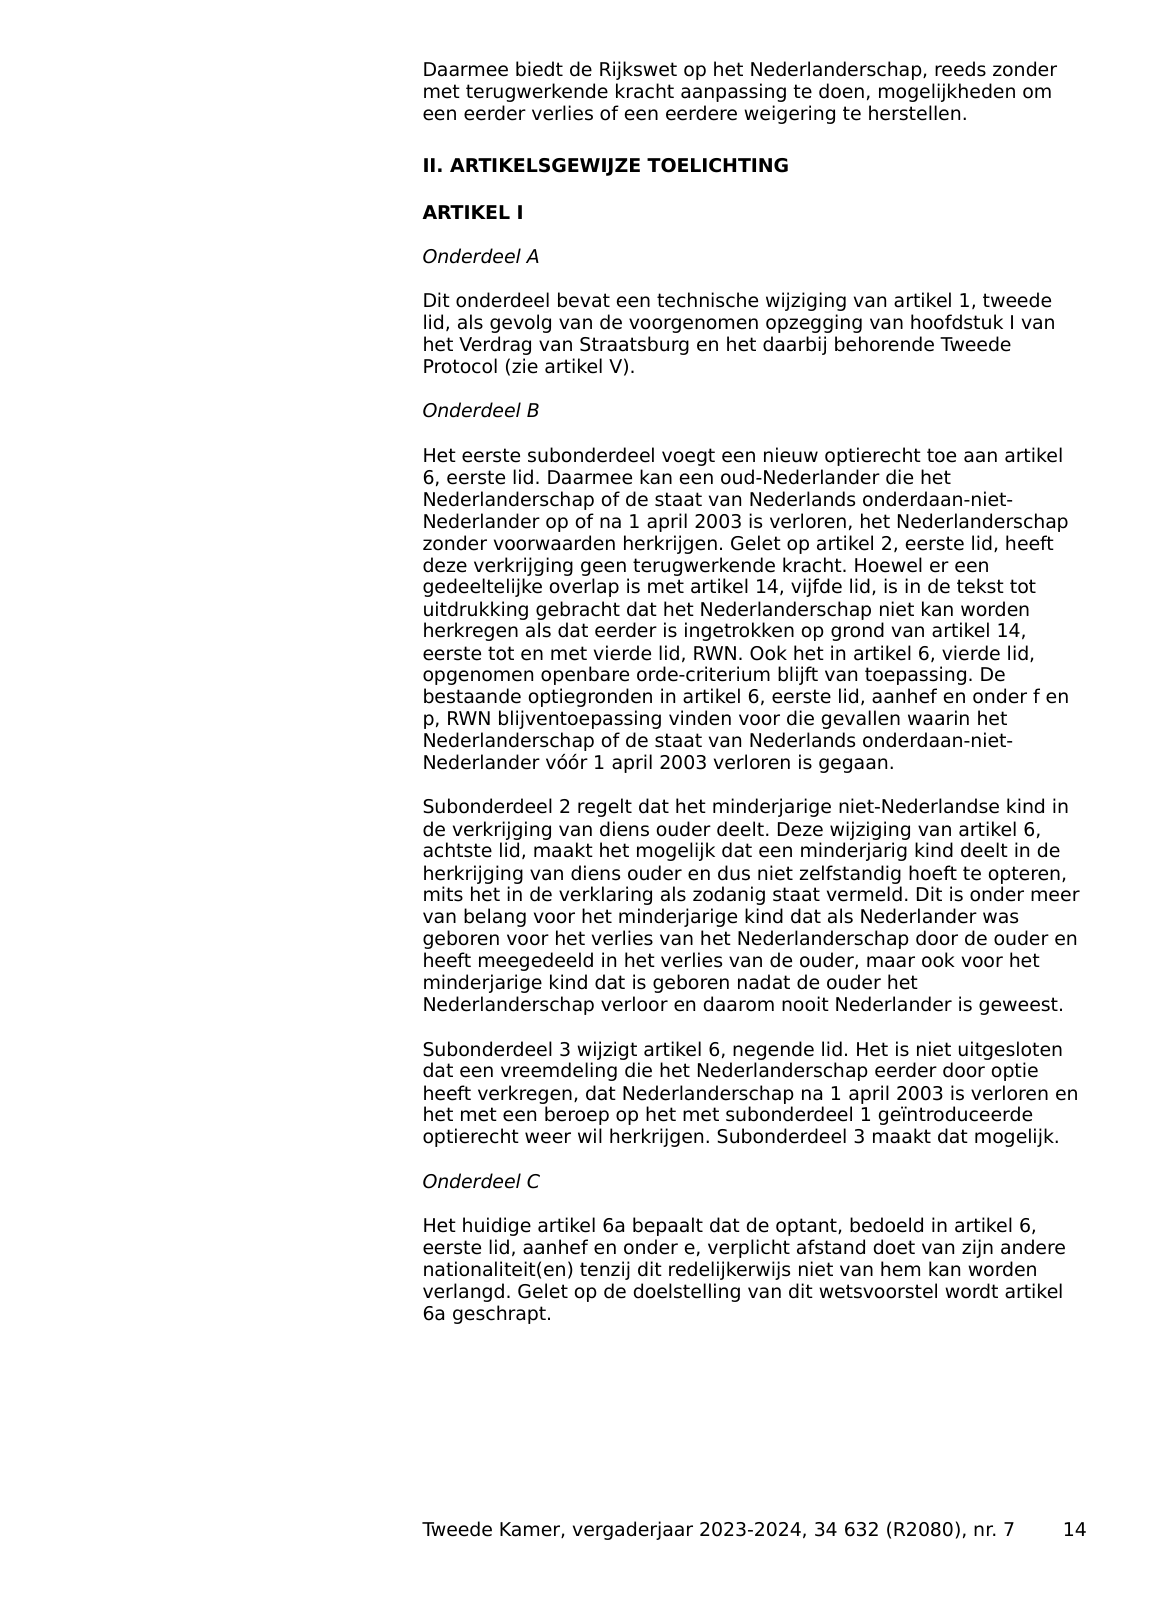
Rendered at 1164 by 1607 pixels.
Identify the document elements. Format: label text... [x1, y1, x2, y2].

subtitle Onderdeel A [422, 246, 1087, 268]
subtitle ARTIKEL I [422, 202, 1087, 224]
text Het huidige artikel 6a bepaalt dat de optant, bedoeld in artikel 6, eerste lid, aanhef en onder e, verplicht afstand doet van zijn andere nationaliteit(en) tenzij dit redelijkerwijs niet van hem kan worden verlangd. Gelet op de doelstelling van dit wetsvoorstel wordt artikel 6a geschrapt. [422, 1215, 1087, 1324]
text Dit onderdeel bevat een technische wijziging van artikel 1, tweede lid, als gevolg van de voorgenomen opzegging van hoofdstuk I van het Verdrag van Straatsburg en het daarbij behorende Tweede Protocol (zie artikel V). [422, 290, 1087, 378]
text Subonderdeel 3 wijzigt artikel 6, negende lid. Het is niet uitgesloten dat een vreemdeling die het Nederlanderschap eerder door optie heeft verkregen, dat Nederlanderschap na 1 april 2003 is verloren en het met een beroep op het met subonderdeel 1 geïntroduceerde optierecht weer wil herkrijgen. Subonderdeel 3 maakt dat mogelijk. [422, 1038, 1087, 1148]
text Daarmee biedt de Rijkswet op het Nederlanderschap, reeds zonder met terugwerkende kracht aanpassing te doen, mogelijkheden om een eerder verlies of een eerdere weigering te herstellen. [422, 59, 1087, 125]
text Het eerste subonderdeel voegt een nieuw optierecht toe aan artikel 6, eerste lid. Daarmee kan een oud-Nederlander die het Nederlanderschap of de staat van Nederlands onderdaan-niet-Nederlander op of na 1 april 2003 is verloren, het Nederlanderschap zonder voorwaarden herkrijgen. Gelet op artikel 2, eerste lid, heeft deze verkrijging geen terugwerkende kracht. Hoewel er een gedeeltelijke overlap is met artikel 14, vijfde lid, is in de tekst tot uitdrukking gebracht dat het Nederlanderschap niet kan worden herkregen als dat eerder is ingetrokken op grond van artikel 14, eerste tot en met vierde lid, RWN. Ook het in artikel 6, vierde lid, opgenomen openbare orde-criterium blijft van toepassing. De bestaande optiegronden in artikel 6, eerste lid, aanhef en onder f en p, RWN blijventoepassing vinden voor die gevallen waarin het Nederlanderschap of de staat van Nederlands onderdaan-niet-Nederlander vóór 1 april 2003 verloren is gegaan. [422, 444, 1087, 774]
subtitle Onderdeel B [422, 400, 1087, 422]
subtitle Onderdeel C [422, 1171, 1087, 1192]
subtitle II. ARTIKELSGEWIJZE TOELICHTING [422, 155, 1087, 177]
text Subonderdeel 2 regelt dat het minderjarige niet-Nederlandse kind in de verkrijging van diens ouder deelt. Deze wijziging van artikel 6, achtste lid, maakt het mogelijk dat een minderjarig kind deelt in de herkrijging van diens ouder en dus niet zelfstandig hoeft te opteren, mits het in de verklaring als zodanig staat vermeld. Dit is onder meer van belang voor het minderjarige kind dat als Nederlander was geboren voor het verlies van het Nederlanderschap door de ouder en heeft meegedeeld in het verlies van de ouder, maar ook voor het minderjarige kind dat is geboren nadat de ouder het Nederlanderschap verloor en daarom nooit Nederlander is geweest. [422, 796, 1087, 1016]
